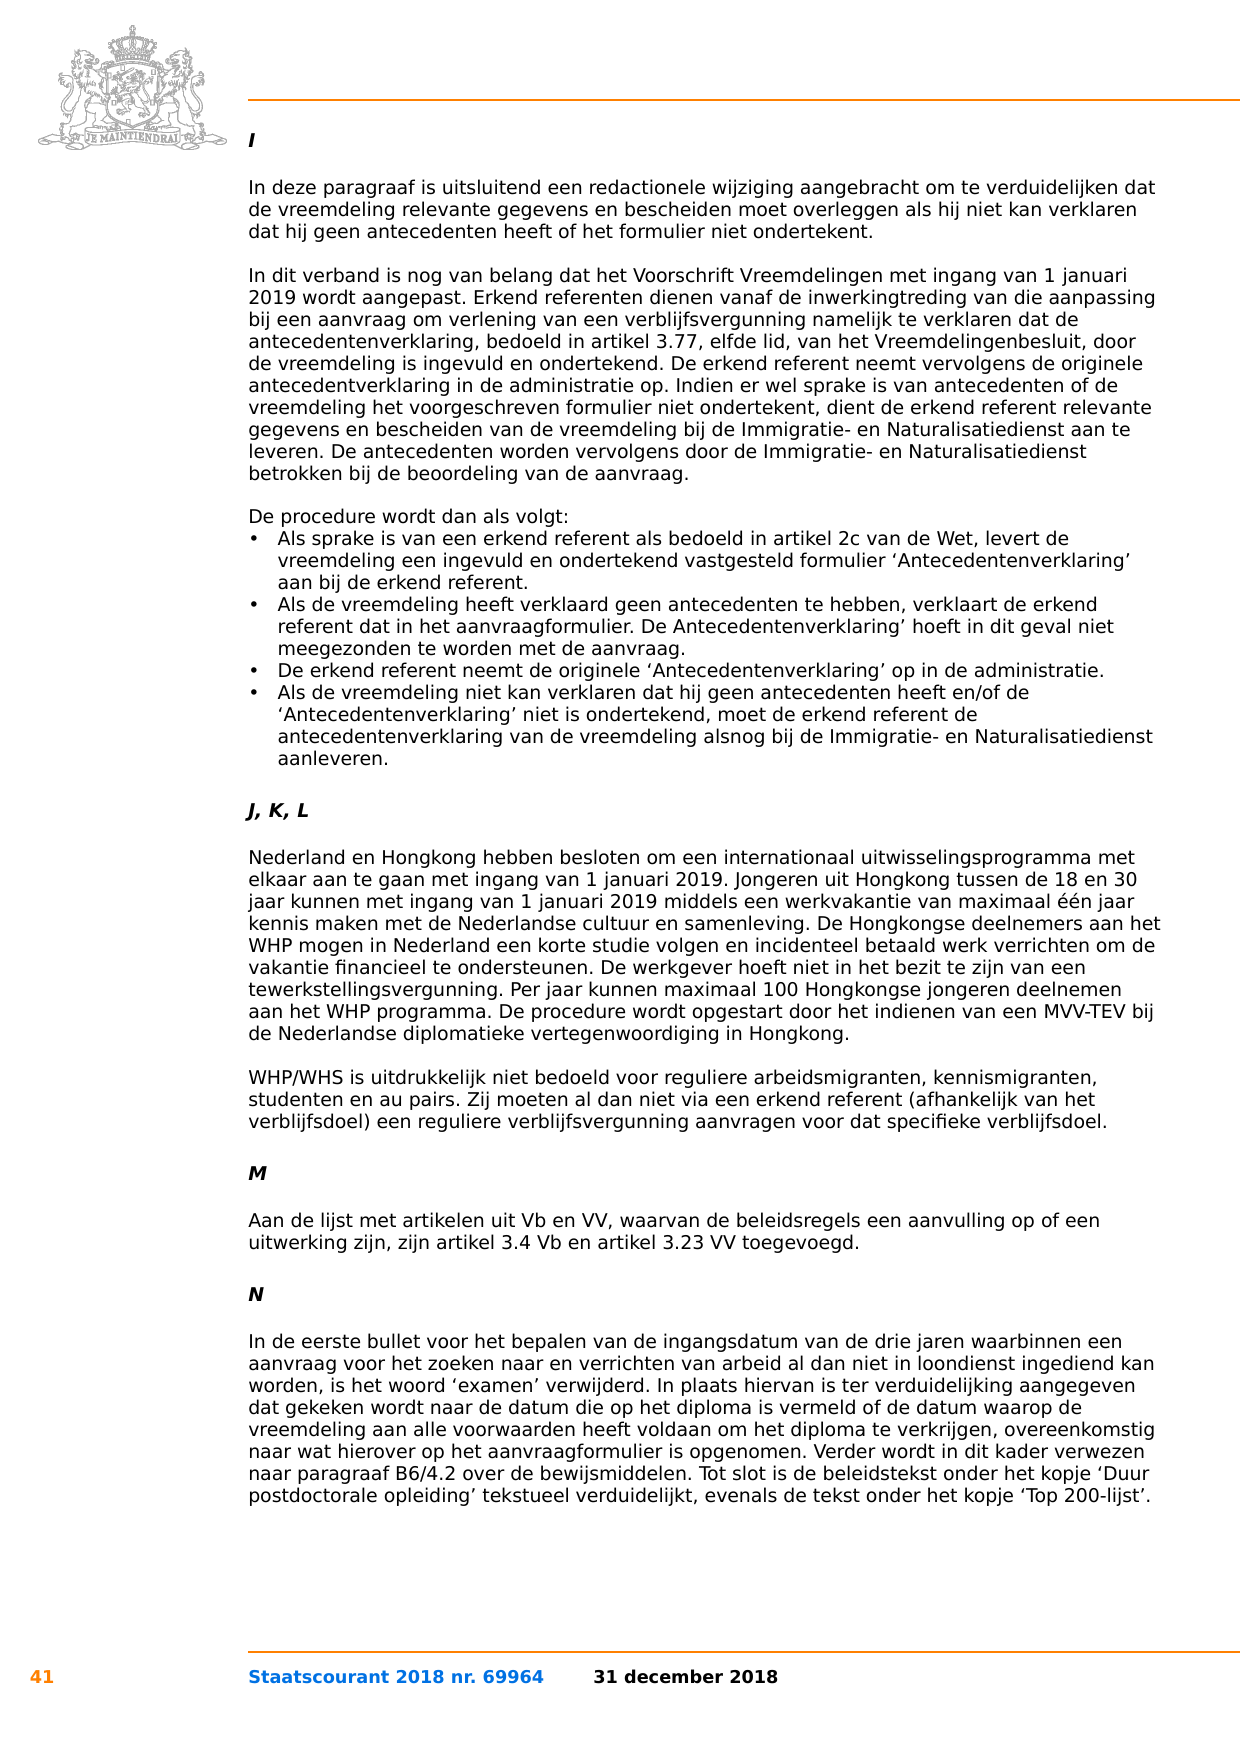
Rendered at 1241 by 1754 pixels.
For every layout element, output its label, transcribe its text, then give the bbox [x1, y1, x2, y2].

text De procedure wordt dan als volgt: [248, 506, 1163, 528]
text • Als de vreemdeling heeft verklaard geen antecedenten te hebben, verklaart de erkend referent dat in het aanvraagformulier. De Antecedentenverklaring’ hoeft in dit geval niet meegezonden te worden met de aanvraag. [248, 594, 1163, 660]
text Nederland en Hongkong hebben besloten om een internationaal uitwisselingsprogramma met elkaar aan te gaan met ingang van 1 januari 2019. Jongeren uit Hongkong tussen de 18 en 30 jaar kunnen met ingang van 1 januari 2019 middels een werkvakantie van maximaal één jaar kennis maken met de Nederlandse cultuur en samenleving. De Hongkongse deelnemers aan het WHP mogen in Nederland een korte studie volgen en incidenteel betaald werk verrichten om de vakantie financieel te ondersteunen. De werkgever hoeft niet in het bezit te zijn van een tewerkstellingsvergunning. Per jaar kunnen maximaal 100 Hongkongse jongeren deelnemen aan het WHP programma. De procedure wordt opgestart door het indienen van een MVV-TEV bij de Nederlandse diplomatieke vertegenwoordiging in Hongkong. [248, 847, 1163, 1045]
text In de eerste bullet voor het bepalen van de ingangsdatum van de drie jaren waarbinnen een aanvraag voor het zoeken naar en verrichten van arbeid al dan niet in loondienst ingediend kan worden, is het woord ‘examen’ verwijderd. In plaats hiervan is ter verduidelijking aangegeven dat gekeken wordt naar de datum die op het diploma is vermeld of de datum waarop de vreemdeling aan alle voorwaarden heeft voldaan om het diploma te verkrijgen, overeenkomstig naar wat hierover op het aanvraagformulier is opgenomen. Verder wordt in dit kader verwezen naar paragraaf B6/4.2 over de bewijsmiddelen. Tot slot is de beleidstekst onder het kopje ‘Duur postdoctorale opleiding’ tekstueel verduidelijkt, evenals de tekst onder het kopje ‘Top 200-lijst’. [248, 1331, 1163, 1506]
text Aan de lijst met artikelen uit Vb en VV, waarvan de beleidsregels een aanvulling op of een uitwerking zijn, zijn artikel 3.4 Vb en artikel 3.23 VV toegevoegd. [248, 1210, 1163, 1254]
picture [38, 25, 227, 150]
text In deze paragraaf is uitsluitend een redactionele wijziging aangebracht om te verduidelijken dat de vreemdeling relevante gegevens en bescheiden moet overleggen als hij niet kan verklaren dat hij geen antecedenten heeft of het formulier niet ondertekent. [248, 177, 1163, 243]
text • De erkend referent neemt de originele ‘Antecedentenverklaring’ op in de administratie. [248, 660, 1163, 682]
subtitle J, K, L [248, 800, 1163, 822]
subtitle I [248, 130, 1163, 152]
text In dit verband is nog van belang dat het Voorschrift Vreemdelingen met ingang van 1 januari 2019 wordt aangepast. Erkend referenten dienen vanaf de inwerkingtreding van die aanpassing bij een aanvraag om verlening van een verblijfsvergunning namelijk te verklaren dat de antecedentenverklaring, bedoeld in artikel 3.77, elfde lid, van het Vreemdelingenbesluit, door de vreemdeling is ingevuld en ondertekend. De erkend referent neemt vervolgens de originele antecedentverklaring in de administratie op. Indien er wel sprake is van antecedenten of de vreemdeling het voorgeschreven formulier niet ondertekent, dient de erkend referent relevante gegevens en bescheiden van de vreemdeling bij de Immigratie- en Naturalisatiedienst aan te leveren. De antecedenten worden vervolgens door de Immigratie- en Naturalisatiedienst betrokken bij de beoordeling van de aanvraag. [248, 265, 1163, 484]
text • Als sprake is van een erkend referent als bedoeld in artikel 2c van de Wet, levert de vreemdeling een ingevuld en ondertekend vastgesteld formulier ‘Antecedentenverklaring’ aan bij de erkend referent. [248, 528, 1163, 594]
subtitle M [248, 1163, 1163, 1185]
text WHP/WHS is uitdrukkelijk niet bedoeld voor reguliere arbeidsmigranten, kennismigranten, studenten en au pairs. Zij moeten al dan niet via een erkend referent (afhankelijk van het verblijfsdoel) een reguliere verblijfsvergunning aanvragen voor dat specifieke verblijfsdoel. [248, 1067, 1163, 1133]
text • Als de vreemdeling niet kan verklaren dat hij geen antecedenten heeft en/of de ‘Antecedentenverklaring’ niet is ondertekend, moet de erkend referent de antecedentenverklaring van de vreemdeling alsnog bij de Immigratie- en Naturalisatiedienst aanleveren. [248, 682, 1163, 770]
subtitle N [248, 1284, 1163, 1306]
